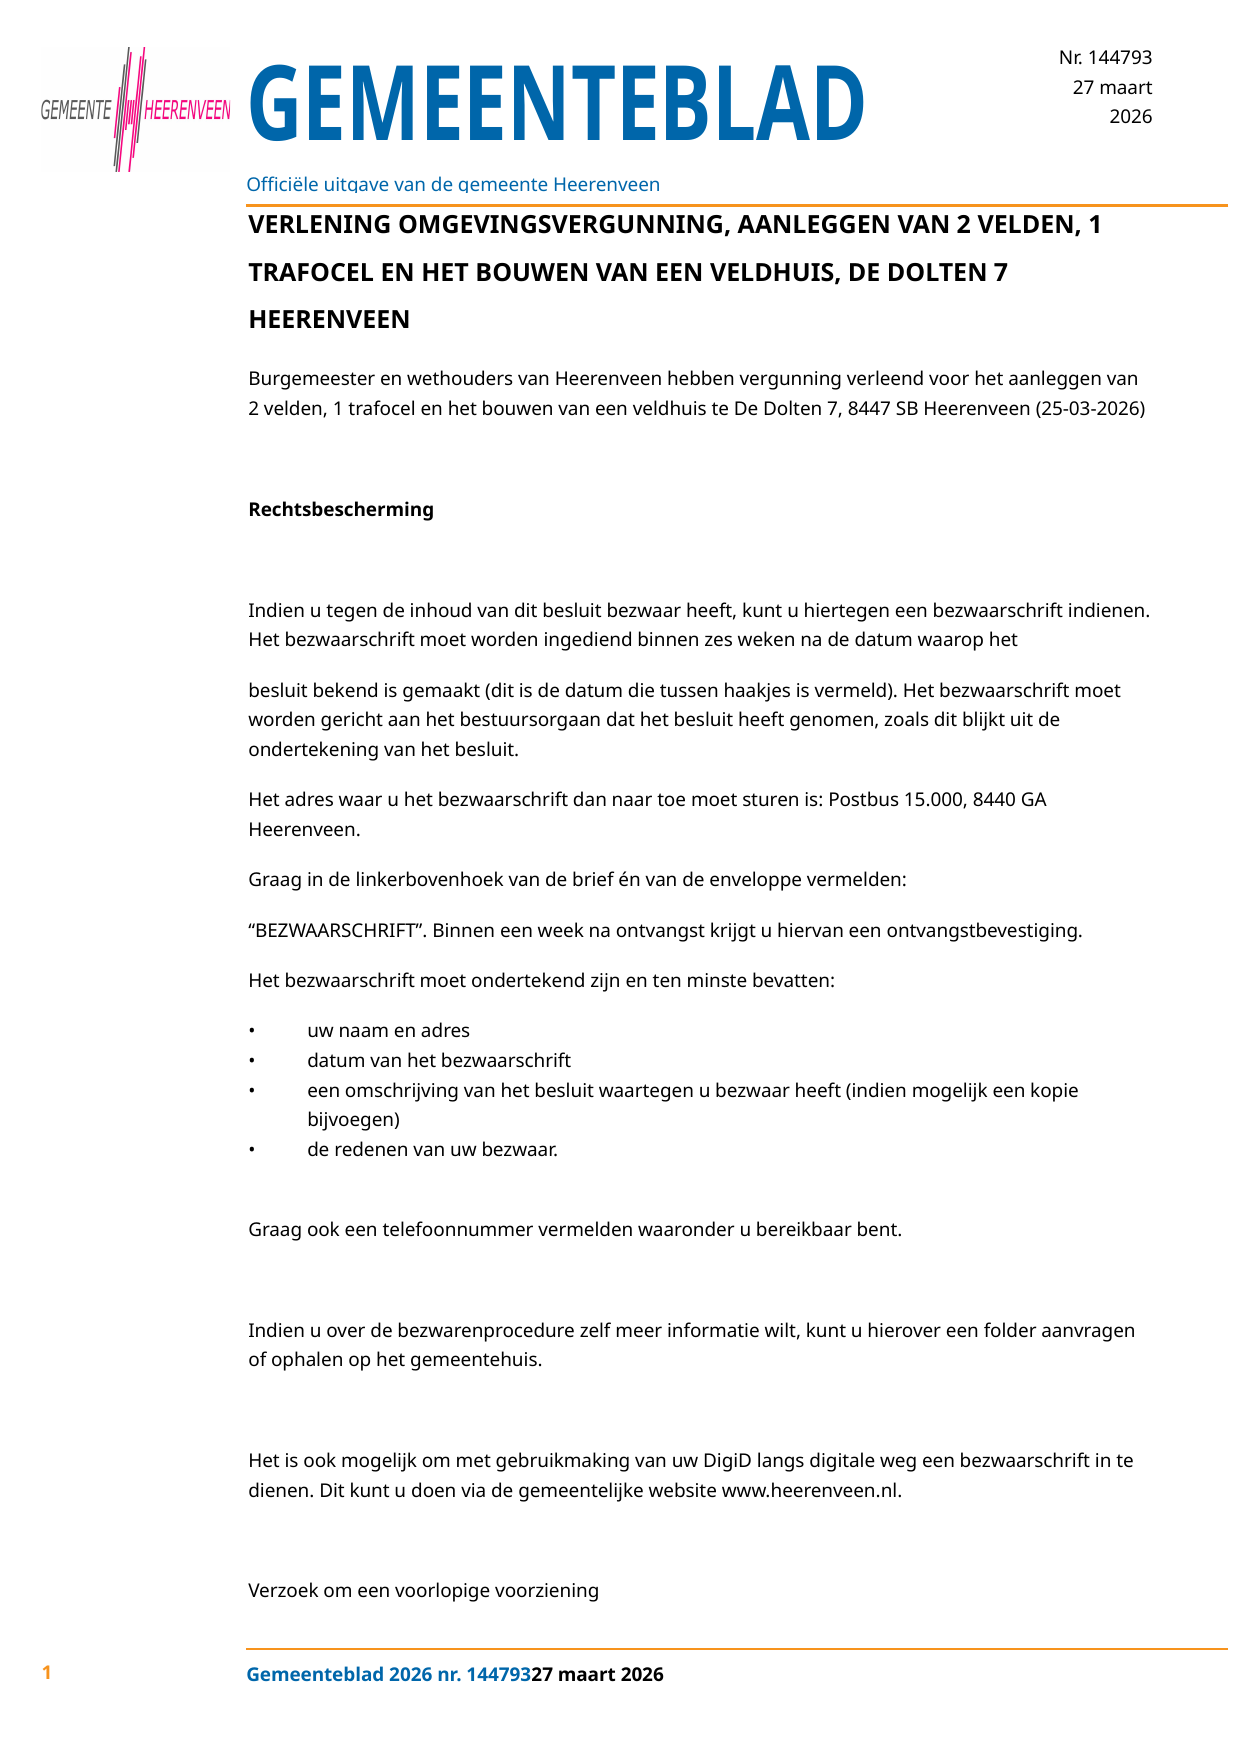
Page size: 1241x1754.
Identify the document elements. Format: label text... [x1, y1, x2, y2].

list de redenen van uw bezwaar. [248, 1136, 1152, 1162]
text besluit bekend is gemaakt (dit is de datum die tussen haakjes is vermeld). Het bezwaarschrift moet worden gericht aan het bestuursorgaan dat het besluit heeft genomen, zoals dit blijkt uit de ondertekening van het besluit. [248, 677, 1152, 762]
text Indien u over de bezwarenprocedure zelf meer informatie wilt, kunt u hierover een folder aanvragen of ophalen op het gemeentehuis. [248, 1317, 1152, 1372]
picture [41, 47, 231, 172]
text Indien u tegen de inhoud van dit besluit bezwaar heeft, kunt u hiertegen een bezwaarschrift indienen. Het bezwaarschrift moet worden ingediend binnen zes weken na de datum waarop het [248, 597, 1152, 652]
text “BEZWAARSCHRIFT”. Binnen een week na ontvangst krijgt u hiervan een ontvangstbevestiging. [248, 917, 1152, 942]
text Het bezwaarschrift moet ondertekend zijn en ten minste bevatten: [248, 967, 1152, 993]
text Verzoek om een voorlopige voorziening [248, 1578, 1152, 1603]
text Burgemeester en wethouders van Heerenveen hebben vergunning verleend voor het aanleggen van 2 velden, 1 trafocel en het bouwen van een veldhuis te De Dolten 7, 8447 SB Heerenveen (25-03-2026) [248, 366, 1152, 421]
text Graag ook een telefoonnummer vermelden waaronder u bereikbaar bent. [248, 1216, 1152, 1242]
list een omschrijving van het besluit waartegen u bezwaar heeft (indien mogelijk een kopie bijvoegen) [248, 1077, 1152, 1132]
list uw naam en adres [248, 1018, 1152, 1043]
list datum van het bezwaarschrift [248, 1047, 1152, 1073]
text Graag in de linkerbovenhoek van de brief én van de enveloppe vermelden: [248, 866, 1152, 892]
text Het adres waar u het bezwaarschrift dan naar toe moet sturen is: Postbus 15.000, 8440 GA Heerenveen. [248, 786, 1152, 842]
text VERLENING OMGEVINGSVERGUNNING, AANLEGGEN VAN 2 VELDEN, 1 TRAFOCEL EN HET BOUWEN VAN EEN VELDHUIS, DE DOLTEN 7 HEERENVEEN [248, 207, 1152, 336]
text Het is ook mogelijk om met gebruikmaking van uw DigiD langs digitale weg een bezwaarschrift in te dienen. Dit kunt u doen via de gemeentelijke website www.heerenveen.nl. [248, 1447, 1152, 1502]
text Rechtsbescherming [248, 496, 1152, 522]
